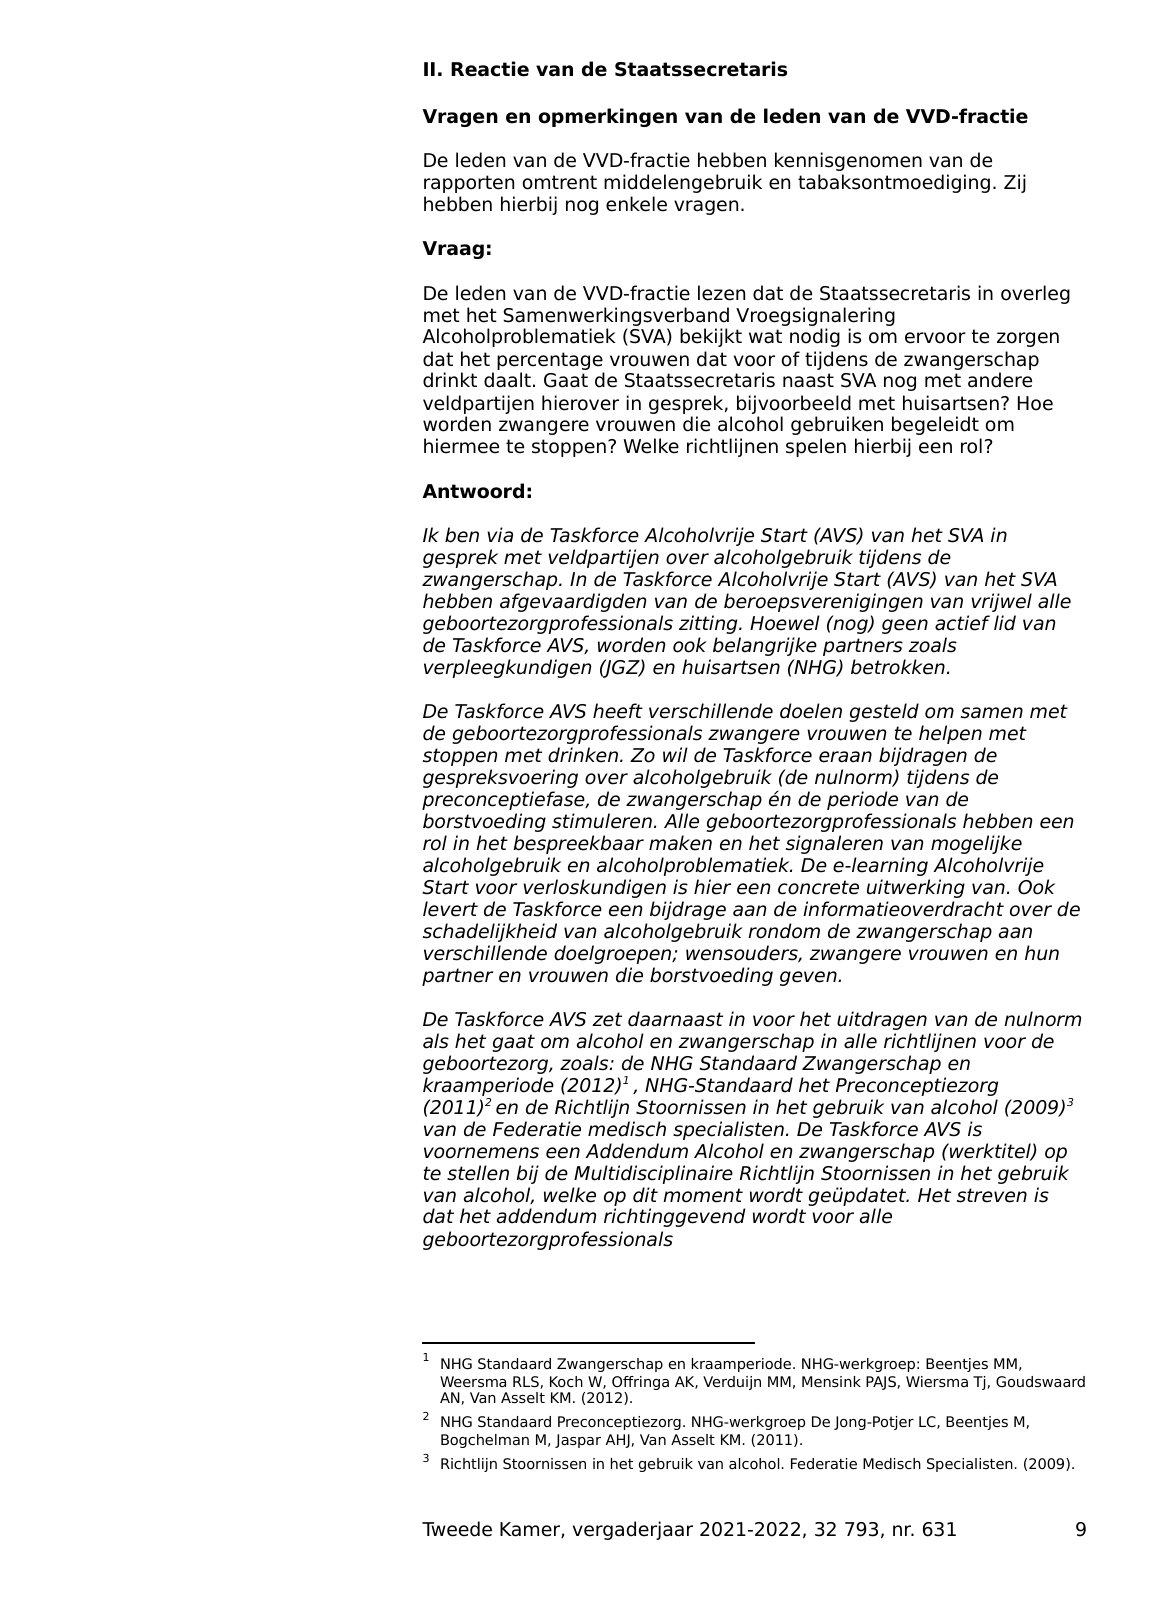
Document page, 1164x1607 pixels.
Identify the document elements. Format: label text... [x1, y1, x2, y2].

subtitle Vragen en opmerkingen van de leden van de VVD-fractie [422, 106, 1087, 128]
text Ik ben via de Taskforce Alcoholvrije Start (AVS) van het SVA in gesprek met veldpartijen over alcoholgebruik tijdens de zwangerschap. In de Taskforce Alcoholvrije Start (AVS) van het SVA hebben afgevaardigden van de beroepsverenigingen van vrijwel alle geboortezorgprofessionals zitting. Hoewel (nog) geen actief lid van de Taskforce AVS, worden ook belangrijke partners zoals verpleegkundigen (JGZ) en huisartsen (NHG) betrokken. [422, 525, 1087, 678]
text De Taskforce AVS zet daarnaast in voor het uitdragen van de nulnorm als het gaat om alcohol en zwangerschap in alle richtlijnen voor de geboortezorg, zoals: de NHG Standaard Zwangerschap en kraamperiode (2012), NHG-Standaard het Preconceptiezorg (2011)en de Richtlijn Stoornissen in het gebruik van alcohol (2009) van de Federatie medisch specialisten. De Taskforce AVS is voornemens een Addendum Alcohol en zwangerschap (werktitel) op te stellen bij de Multidisciplinaire Richtlijn Stoornissen in het gebruik van alcohol, welke op dit moment wordt geüpdatet. Het streven is dat het addendum richtinggevend wordt voor alle geboortezorgprofessionals [422, 1009, 1087, 1250]
text De Taskforce AVS heeft verschillende doelen gesteld om samen met de geboortezorgprofessionals zwangere vrouwen te helpen met stoppen met drinken. Zo wil de Taskforce eraan bijdragen de gespreksvoering over alcoholgebruik (de nulnorm) tijdens de preconceptiefase, de zwangerschap én de periode van de borstvoeding stimuleren. Alle geboortezorgprofessionals hebben een rol in het bespreekbaar maken en het signaleren van mogelijke alcoholgebruik en alcoholproblematiek. De e-learning Alcoholvrije Start voor verloskundigen is hier een concrete uitwerking van. Ook levert de Taskforce een bijdrage aan de informatieoverdracht over de schadelijkheid van alcoholgebruik rondom de zwangerschap aan verschillende doelgroepen; wensouders, zwangere vrouwen en hun partner en vrouwen die borstvoeding geven. [422, 701, 1087, 986]
subtitle Vraag: [422, 238, 1087, 260]
text NHG Standaard Preconceptiezorg. NHG-werkgroep De Jong-Potjer LC, Beentjes M, Bogchelman M, Jaspar AHJ, Van Asselt KM. (2011). [422, 1410, 1087, 1449]
subtitle II. Reactie van de Staatssecretaris [422, 59, 1087, 81]
text De leden van de VVD-fractie hebben kennisgenomen van de rapporten omtrent middelengebruik en tabaksontmoediging. Zij hebben hierbij nog enkele vragen. [422, 150, 1087, 216]
subtitle Antwoord: [422, 481, 1087, 502]
text De leden van de VVD-fractie lezen dat de Staatssecretaris in overleg met het Samenwerkingsverband Vroegsignalering Alcoholproblematiek (SVA) bekijkt wat nodig is om ervoor te zorgen dat het percentage vrouwen dat voor of tijdens de zwangerschap drinkt daalt. Gaat de Staatssecretaris naast SVA nog met andere veldpartijen hierover in gesprek, bijvoorbeeld met huisartsen? Hoe worden zwangere vrouwen die alcohol gebruiken begeleidt om hiermee te stoppen? Welke richtlijnen spelen hierbij een rol? [422, 282, 1087, 458]
text Richtlijn Stoornissen in het gebruik van alcohol. Federatie Medisch Specialisten. (2009). [422, 1452, 1087, 1474]
text NHG Standaard Zwangerschap en kraamperiode. NHG-werkgroep: Beentjes MM, Weersma RLS, Koch W, Offringa AK, Verduijn MM, Mensink PAJS, Wiersma Tj, Goudswaard AN, Van Asselt KM. (2012). [422, 1352, 1087, 1407]
